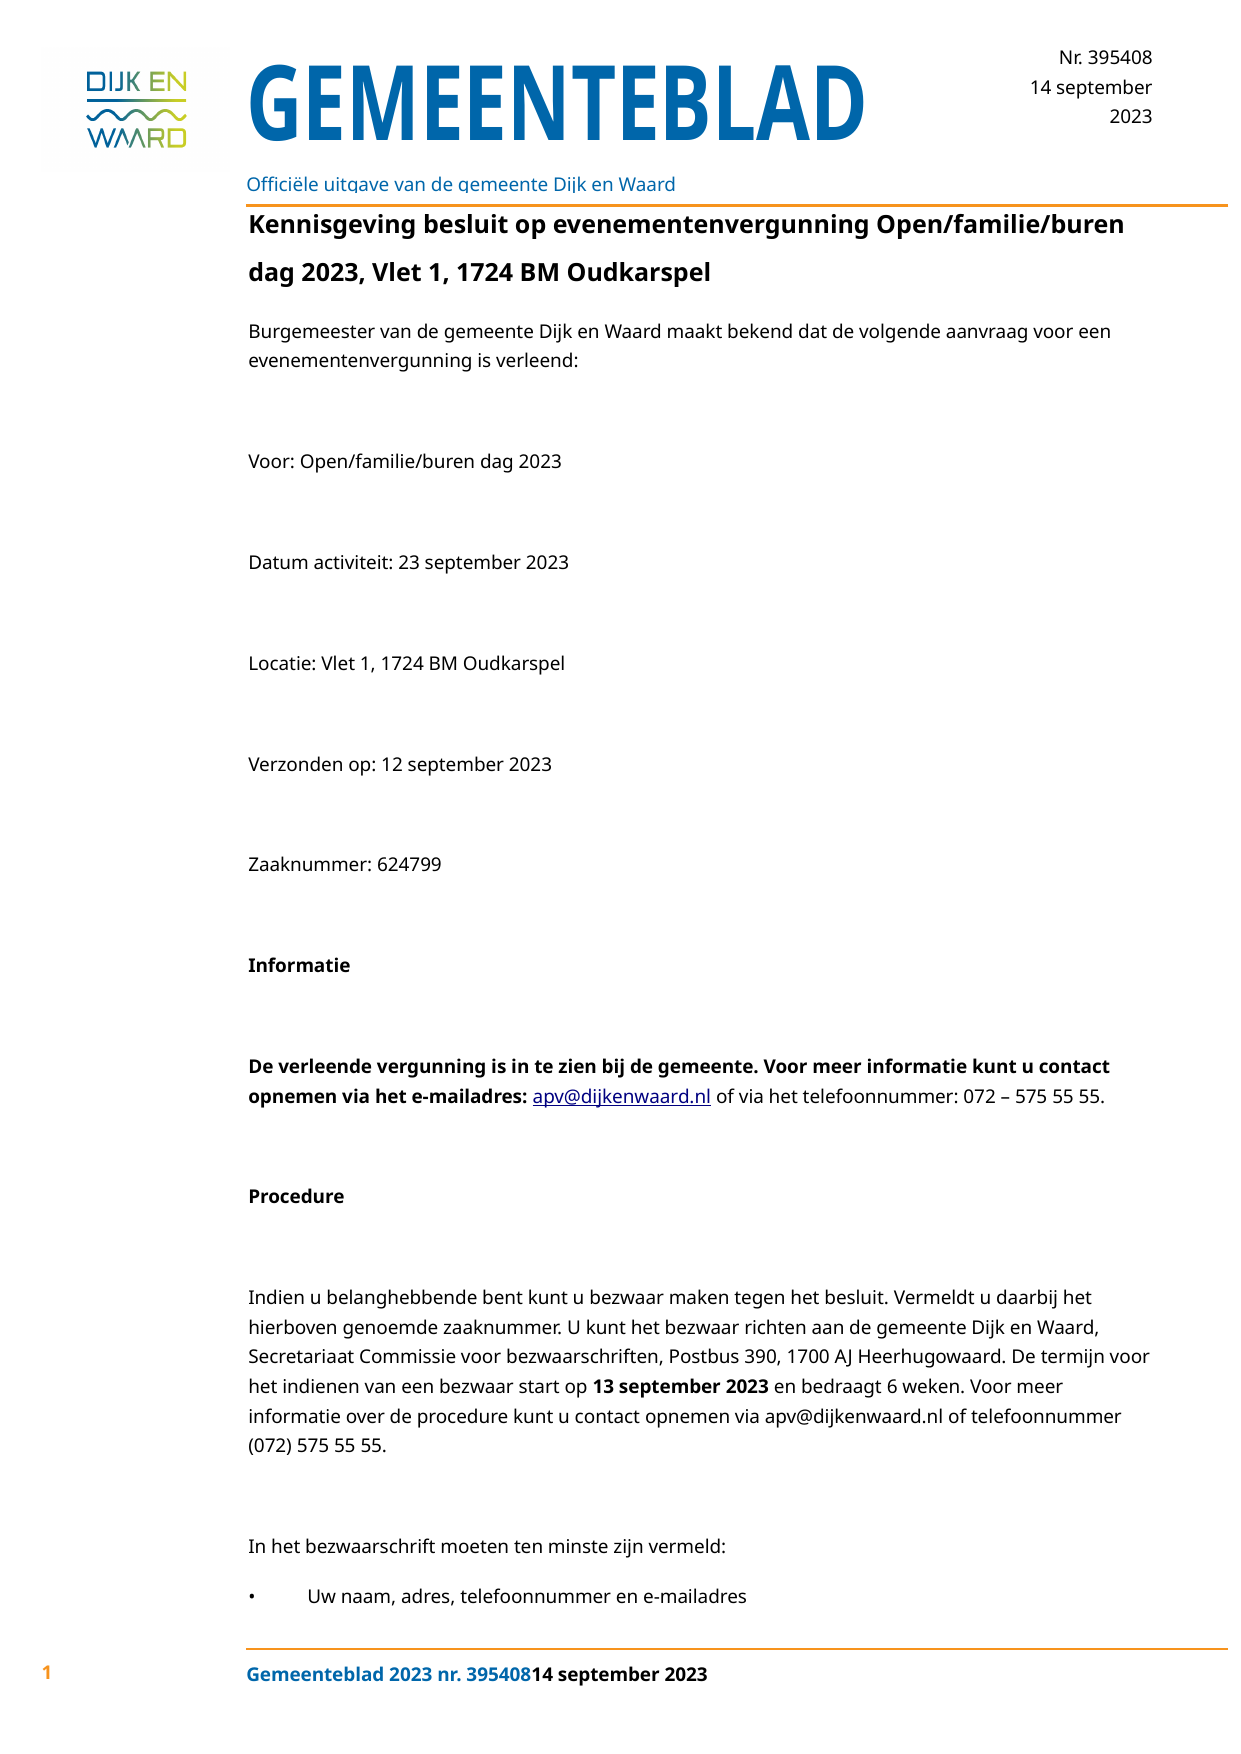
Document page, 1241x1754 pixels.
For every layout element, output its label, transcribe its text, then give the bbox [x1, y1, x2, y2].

text In het bezwaarschrift moeten ten minste zijn vermeld: [248, 1533, 1152, 1559]
text Kennisgeving besluit op evenementenvergunning Open/familie/buren dag 2023, Vlet 1, 1724 BM Oudkarspel [248, 207, 1152, 288]
list Uw naam, adres, telefoonnummer en e-mailadres [248, 1584, 1152, 1609]
text Informatie [248, 952, 1152, 978]
text Burgemeester van de gemeente Dijk en Waard maakt bekend dat de volgende aanvraag voor een evenementenvergunning is verleend: [248, 318, 1152, 373]
text De verleende vergunning is in te zien bij de gemeente. Voor meer informatie kunt u contact opnemen via het e-mailadres: apv@dijkenwaard.nl of via het telefoonnummer: 072 – 575 55 55. [248, 1053, 1152, 1109]
picture [41, 47, 231, 172]
text Voor: Open/familie/buren dag 2023 [248, 448, 1152, 474]
text Zaaknummer: 624799 [248, 852, 1152, 877]
text Datum activiteit: 23 september 2023 [248, 549, 1152, 575]
text Verzonden op: 12 september 2023 [248, 751, 1152, 777]
text Locatie: Vlet 1, 1724 BM Oudkarspel [248, 650, 1152, 676]
text Indien u belanghebbende bent kunt u bezwaar maken tegen het besluit. Vermeldt u daarbij het hierboven genoemde zaaknummer. U kunt het bezwaar richten aan de gemeente Dijk en Waard, Secretariaat Commissie voor bezwaarschriften, Postbus 390, 1700 AJ Heerhugowaard. De termijn voor het indienen van een bezwaar start op 13 september 2023 en bedraagt 6 weken. Voor meer informatie over de procedure kunt u contact opnemen via apv@dijkenwaard.nl of telefoonnummer (072) 575 55 55. [248, 1284, 1152, 1458]
text Procedure [248, 1184, 1152, 1209]
